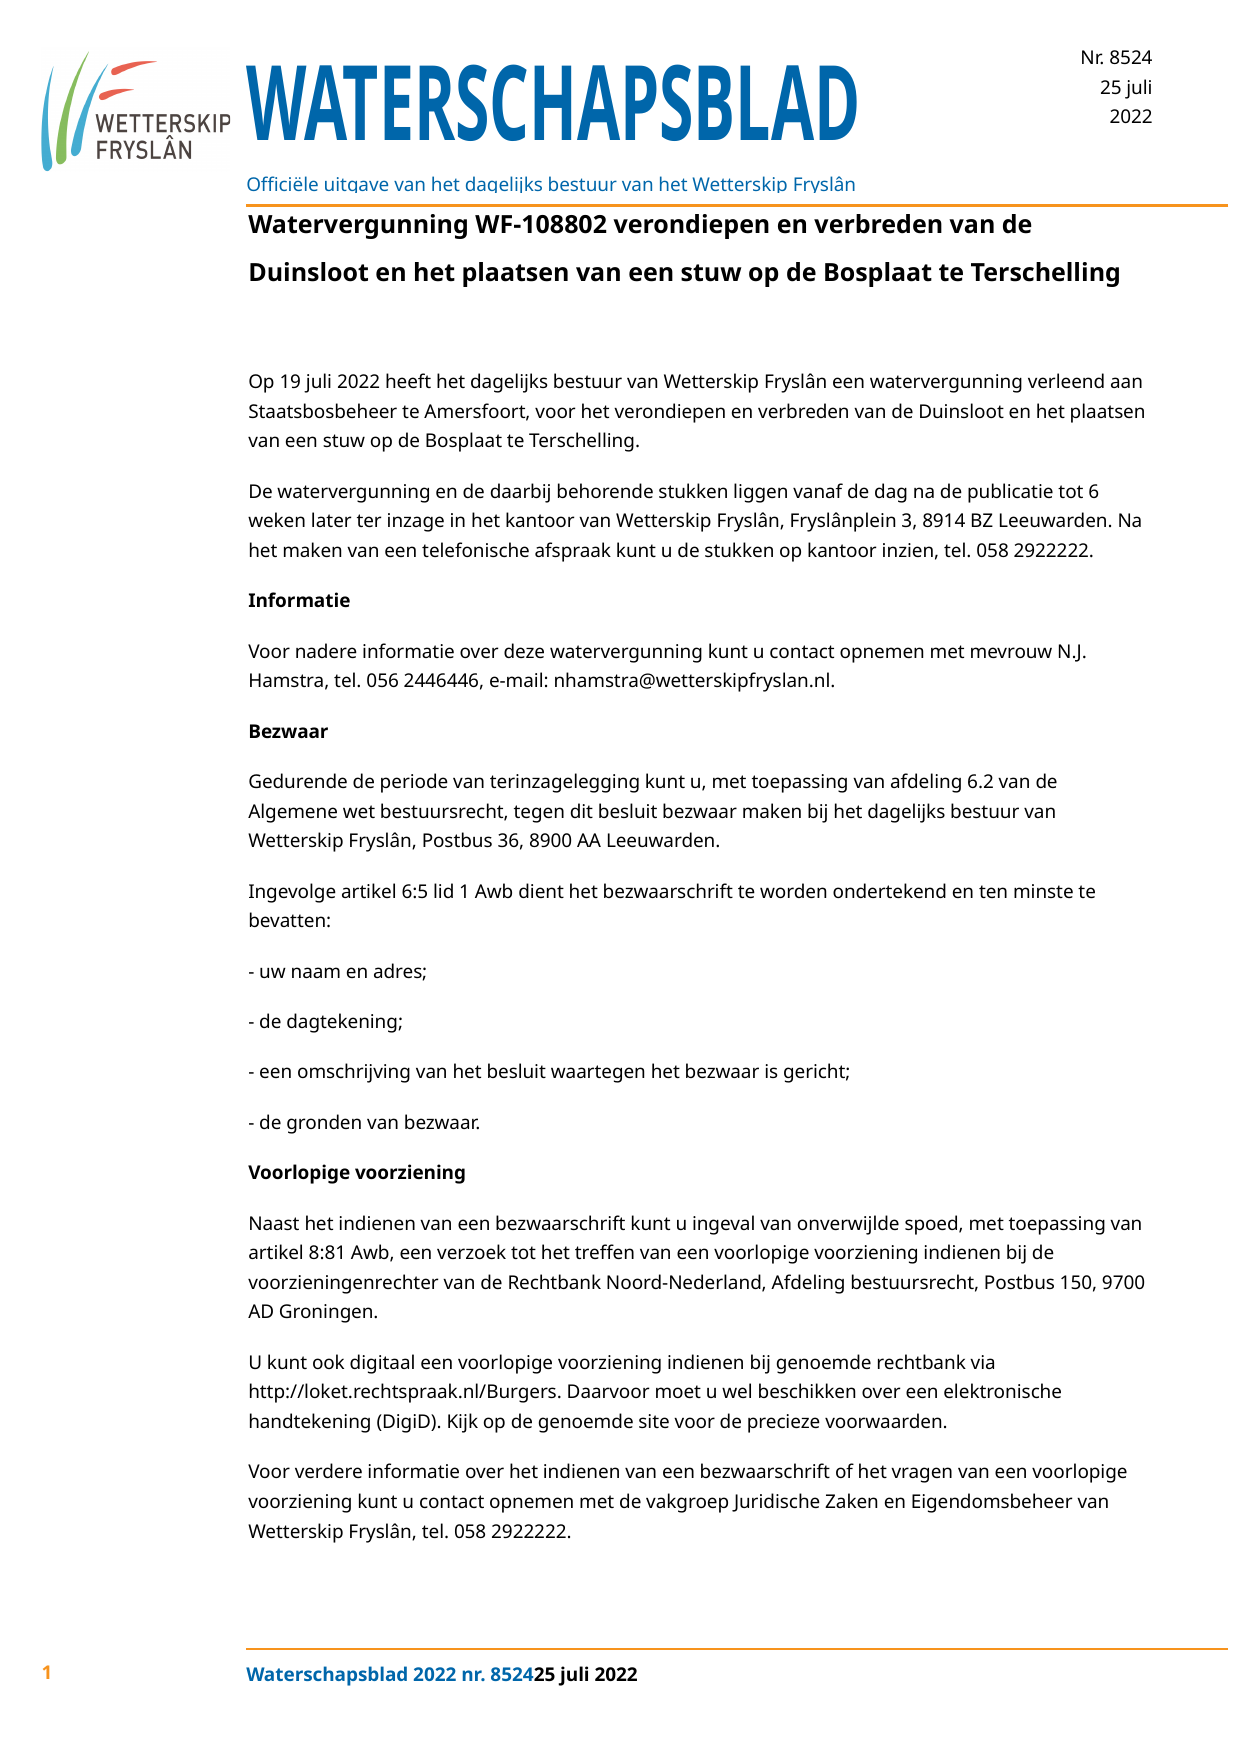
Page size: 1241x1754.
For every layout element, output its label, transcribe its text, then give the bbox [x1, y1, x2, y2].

text Naast het indienen van een bezwaarschrift kunt u ingeval van onverwijlde spoed, met toepassing van artikel 8:81 Awb, een verzoek tot het treffen van een voorlopige voorziening indienen bij de voorzieningenrechter van de Rechtbank Noord-Nederland, Afdeling bestuursrecht, Postbus 150, 9700 AD Groningen. [248, 1210, 1152, 1324]
text - een omschrijving van het besluit waartegen het bezwaar is gericht; [248, 1059, 1152, 1084]
picture [41, 47, 231, 172]
text Watervergunning WF-108802 verondiepen en verbreden van de Duinsloot en het plaatsen van een stuw op de Bosplaat te Terschelling [248, 207, 1152, 288]
text - de gronden van bezwaar. [248, 1109, 1152, 1135]
text Informatie [248, 587, 1152, 613]
text Bezwaar [248, 718, 1152, 744]
text Gedurende de periode van terinzagelegging kunt u, met toepassing van afdeling 6.2 van de Algemene wet bestuursrecht, tegen dit besluit bezwaar maken bij het dagelijks bestuur van Wetterskip Fryslân, Postbus 36, 8900 AA Leeuwarden. [248, 768, 1152, 853]
text Voor verdere informatie over het indienen van een bezwaarschrift of het vragen van een voorlopige voorziening kunt u contact opnemen met de vakgroep Juridische Zaken en Eigendomsbeheer van Wetterskip Fryslân, tel. 058 2922222. [248, 1459, 1152, 1544]
text Voor nadere informatie over deze watervergunning kunt u contact opnemen met mevrouw N.J. Hamstra, tel. 056 2446446, e-mail: nhamstra@wetterskipfryslan.nl. [248, 638, 1152, 693]
text - de dagtekening; [248, 1008, 1152, 1034]
text U kunt ook digitaal een voorlopige voorziening indienen bij genoemde rechtbank via http://loket.rechtspraak.nl/Burgers. Daarvoor moet u wel beschikken over een elektronische handtekening (DigiD). Kijk op de genoemde site voor de precieze voorwaarden. [248, 1349, 1152, 1434]
text Ingevolge artikel 6:5 lid 1 Awb dient het bezwaarschrift te worden ondertekend en ten minste te bevatten: [248, 878, 1152, 933]
text Voorlopige voorziening [248, 1159, 1152, 1185]
text De watervergunning en de daarbij behorende stukken liggen vanaf de dag na de publicatie tot 6 weken later ter inzage in het kantoor van Wetterskip Fryslân, Fryslânplein 3, 8914 BZ Leeuwarden. Na het maken van een telefonische afspraak kunt u de stukken op kantoor inzien, tel. 058 2922222. [248, 478, 1152, 563]
text - uw naam en adres; [248, 958, 1152, 984]
text Op 19 juli 2022 heeft het dagelijks bestuur van Wetterskip Fryslân een watervergunning verleend aan Staatsbosbeheer te Amersfoort, voor het verondiepen en verbreden van de Duinsloot en het plaatsen van een stuw op de Bosplaat te Terschelling. [248, 368, 1152, 453]
